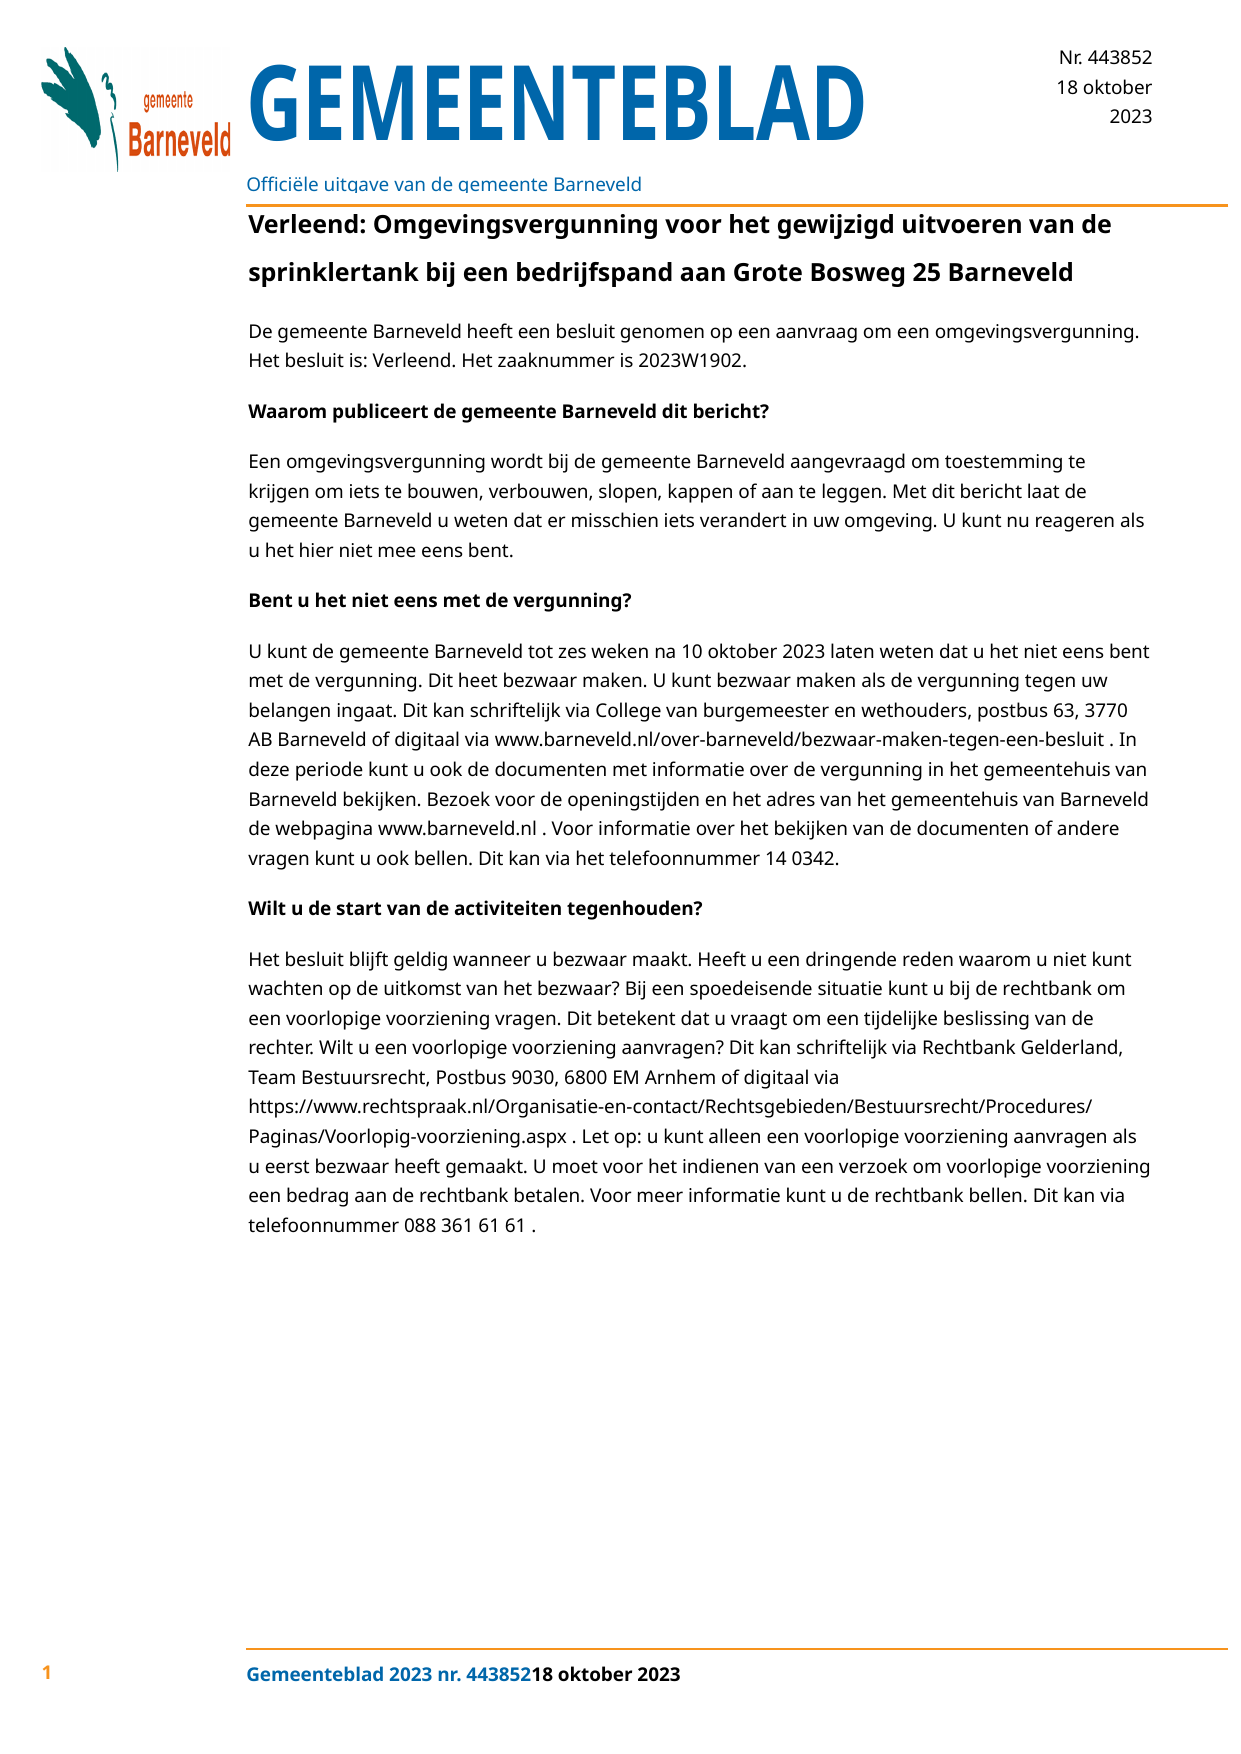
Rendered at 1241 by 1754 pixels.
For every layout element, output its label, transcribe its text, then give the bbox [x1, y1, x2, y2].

text Het besluit blijft geldig wanneer u bezwaar maakt. Heeft u een dringende reden waarom u niet kunt wachten op de uitkomst van het bezwaar? Bij een spoedeisende situatie kunt u bij de rechtbank om een voorlopige voorziening vragen. Dit betekent dat u vraagt om een tijdelijke beslissing van de rechter. Wilt u een voorlopige voorziening aanvragen? Dit kan schriftelijk via Rechtbank Gelderland, Team Bestuursrecht, Postbus 9030, 6800 EM Arnhem of digitaal via https://www.rechtspraak.nl/Organisatie-en-contact/Rechtsgebieden/Bestuursrecht/Procedures/Paginas/Voorlopig-voorziening.aspx . Let op: u kunt alleen een voorlopige voorziening aanvragen als u eerst bezwaar heeft gemaakt. U moet voor het indienen van een verzoek om voorlopige voorziening een bedrag aan de rechtbank betalen. Voor meer informatie kunt u de rechtbank bellen. Dit kan via telefoonnummer 088 361 61 61 . [248, 946, 1152, 1238]
picture [41, 47, 231, 172]
text Waarom publiceert de gemeente Barneveld dit bericht? [248, 398, 1152, 424]
text U kunt de gemeente Barneveld tot zes weken na 10 oktober 2023 laten weten dat u het niet eens bent met de vergunning. Dit heet bezwaar maken. U kunt bezwaar maken als de vergunning tegen uw belangen ingaat. Dit kan schriftelijk via College van burgemeester en wethouders, postbus 63, 3770 AB Barneveld of digitaal via www.barneveld.nl/over-barneveld/bezwaar-maken-tegen-een-besluit . In deze periode kunt u ook de documenten met informatie over de vergunning in het gemeentehuis van Barneveld bekijken. Bezoek voor de openingstijden en het adres van het gemeentehuis van Barneveld de webpagina www.barneveld.nl . Voor informatie over het bekijken van de documenten of andere vragen kunt u ook bellen. Dit kan via het telefoonnummer 14 0342. [248, 638, 1152, 871]
text Wilt u de start van de activiteiten tegenhouden? [248, 895, 1152, 921]
text Een omgevingsvergunning wordt bij de gemeente Barneveld aangevraagd om toestemming te krijgen om iets te bouwen, verbouwen, slopen, kappen of aan te leggen. Met dit bericht laat de gemeente Barneveld u weten dat er misschien iets verandert in uw omgeving. U kunt nu reageren als u het hier niet mee eens bent. [248, 448, 1152, 563]
text De gemeente Barneveld heeft een besluit genomen op een aanvraag om een omgevingsvergunning. Het besluit is: Verleend. Het zaaknummer is 2023W1902. [248, 318, 1152, 373]
text Verleend: Omgevingsvergunning voor het gewijzigd uitvoeren van de sprinklertank bij een bedrijfspand aan Grote Bosweg 25 Barneveld [248, 207, 1152, 288]
text Bent u het niet eens met de vergunning? [248, 587, 1152, 613]
